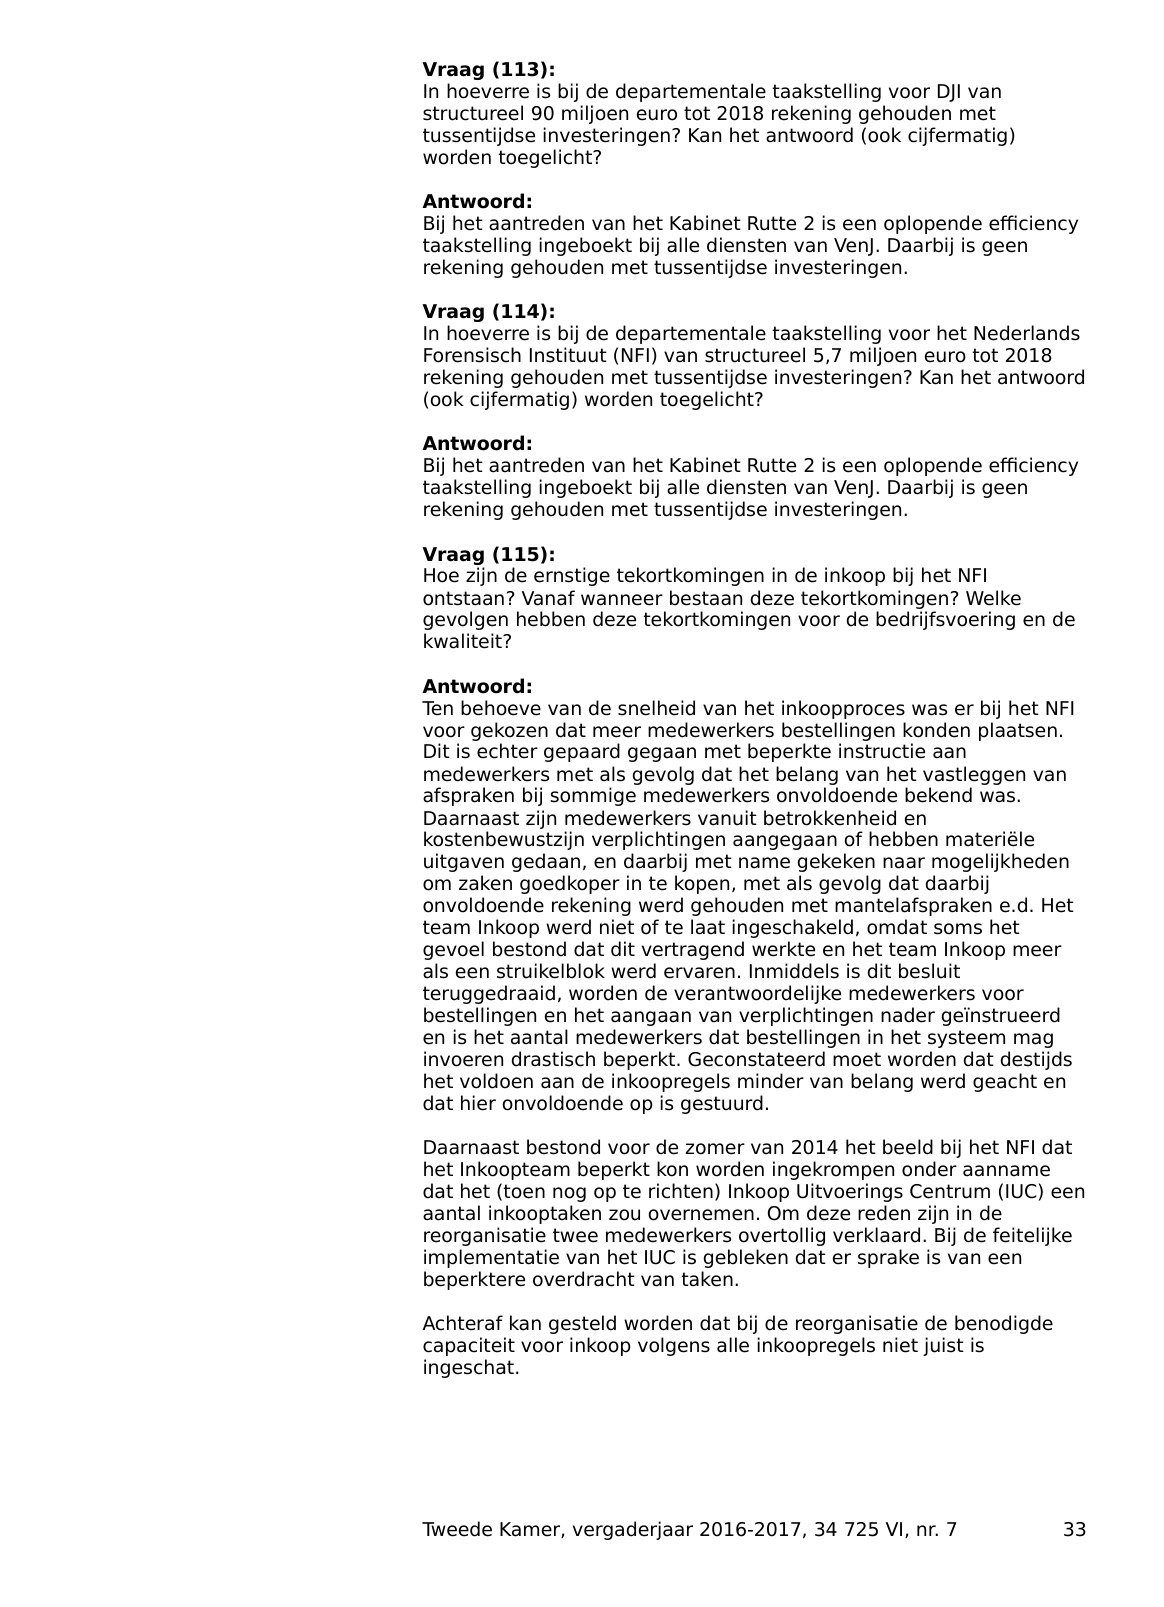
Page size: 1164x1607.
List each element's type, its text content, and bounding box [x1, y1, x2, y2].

text Ten behoeve van de snelheid van het inkoopproces was er bij het NFI voor gekozen dat meer medewerkers bestellingen konden plaatsen. Dit is echter gepaard gegaan met beperkte instructie aan medewerkers met als gevolg dat het belang van het vastleggen van afspraken bij sommige medewerkers onvoldoende bekend was. Daarnaast zijn medewerkers vanuit betrokkenheid en kostenbewustzijn verplichtingen aangegaan of hebben materiële uitgaven gedaan, en daarbij met name gekeken naar mogelijkheden om zaken goedkoper in te kopen, met als gevolg dat daarbij onvoldoende rekening werd gehouden met mantelafspraken e.d. Het team Inkoop werd niet of te laat ingeschakeld, omdat soms het gevoel bestond dat dit vertragend werkte en het team Inkoop meer als een struikelblok werd ervaren. Inmiddels is dit besluit teruggedraaid, worden de verantwoordelijke medewerkers voor bestellingen en het aangaan van verplichtingen nader geïnstrueerd en is het aantal medewerkers dat bestellingen in het systeem mag invoeren drastisch beperkt. Geconstateerd moet worden dat destijds het voldoen aan de inkoopregels minder van belang werd geacht en dat hier onvoldoende op is gestuurd. [422, 697, 1087, 1115]
text Bij het aantreden van het Kabinet Rutte 2 is een oplopende efficiency taakstelling ingeboekt bij alle diensten van VenJ. Daarbij is geen rekening gehouden met tussentijdse investeringen. [422, 455, 1087, 521]
text Vraag (113): [422, 59, 1087, 81]
text Daarnaast bestond voor de zomer van 2014 het beeld bij het NFI dat het Inkoopteam beperkt kon worden ingekrompen onder aanname dat het (toen nog op te richten) Inkoop Uitvoerings Centrum (IUC) een aantal inkooptaken zou overnemen. Om deze reden zijn in de reorganisatie twee medewerkers overtollig verklaard. Bij de feitelijke implementatie van het IUC is gebleken dat er sprake is van een beperktere overdracht van taken. [422, 1137, 1087, 1291]
text Vraag (114): [422, 301, 1087, 323]
text Antwoord: [422, 676, 1087, 697]
text Antwoord: [422, 191, 1087, 213]
text Vraag (115): [422, 543, 1087, 565]
text In hoeverre is bij de departementale taakstelling voor het Nederlands Forensisch Instituut (NFI) van structureel 5,7 miljoen euro tot 2018 rekening gehouden met tussentijdse investeringen? Kan het antwoord (ook cijfermatig) worden toegelicht? [422, 323, 1087, 411]
text Bij het aantreden van het Kabinet Rutte 2 is een oplopende efficiency taakstelling ingeboekt bij alle diensten van VenJ. Daarbij is geen rekening gehouden met tussentijdse investeringen. [422, 213, 1087, 279]
text Antwoord: [422, 433, 1087, 455]
text Hoe zijn de ernstige tekortkomingen in de inkoop bij het NFI ontstaan? Vanaf wanneer bestaan deze tekortkomingen? Welke gevolgen hebben deze tekortkomingen voor de bedrijfsvoering en de kwaliteit? [422, 565, 1087, 653]
text Achteraf kan gesteld worden dat bij de reorganisatie de benodigde capaciteit voor inkoop volgens alle inkoopregels niet juist is ingeschat. [422, 1313, 1087, 1379]
text In hoeverre is bij de departementale taakstelling voor DJI van structureel 90 miljoen euro tot 2018 rekening gehouden met tussentijdse investeringen? Kan het antwoord (ook cijfermatig) worden toegelicht? [422, 81, 1087, 169]
